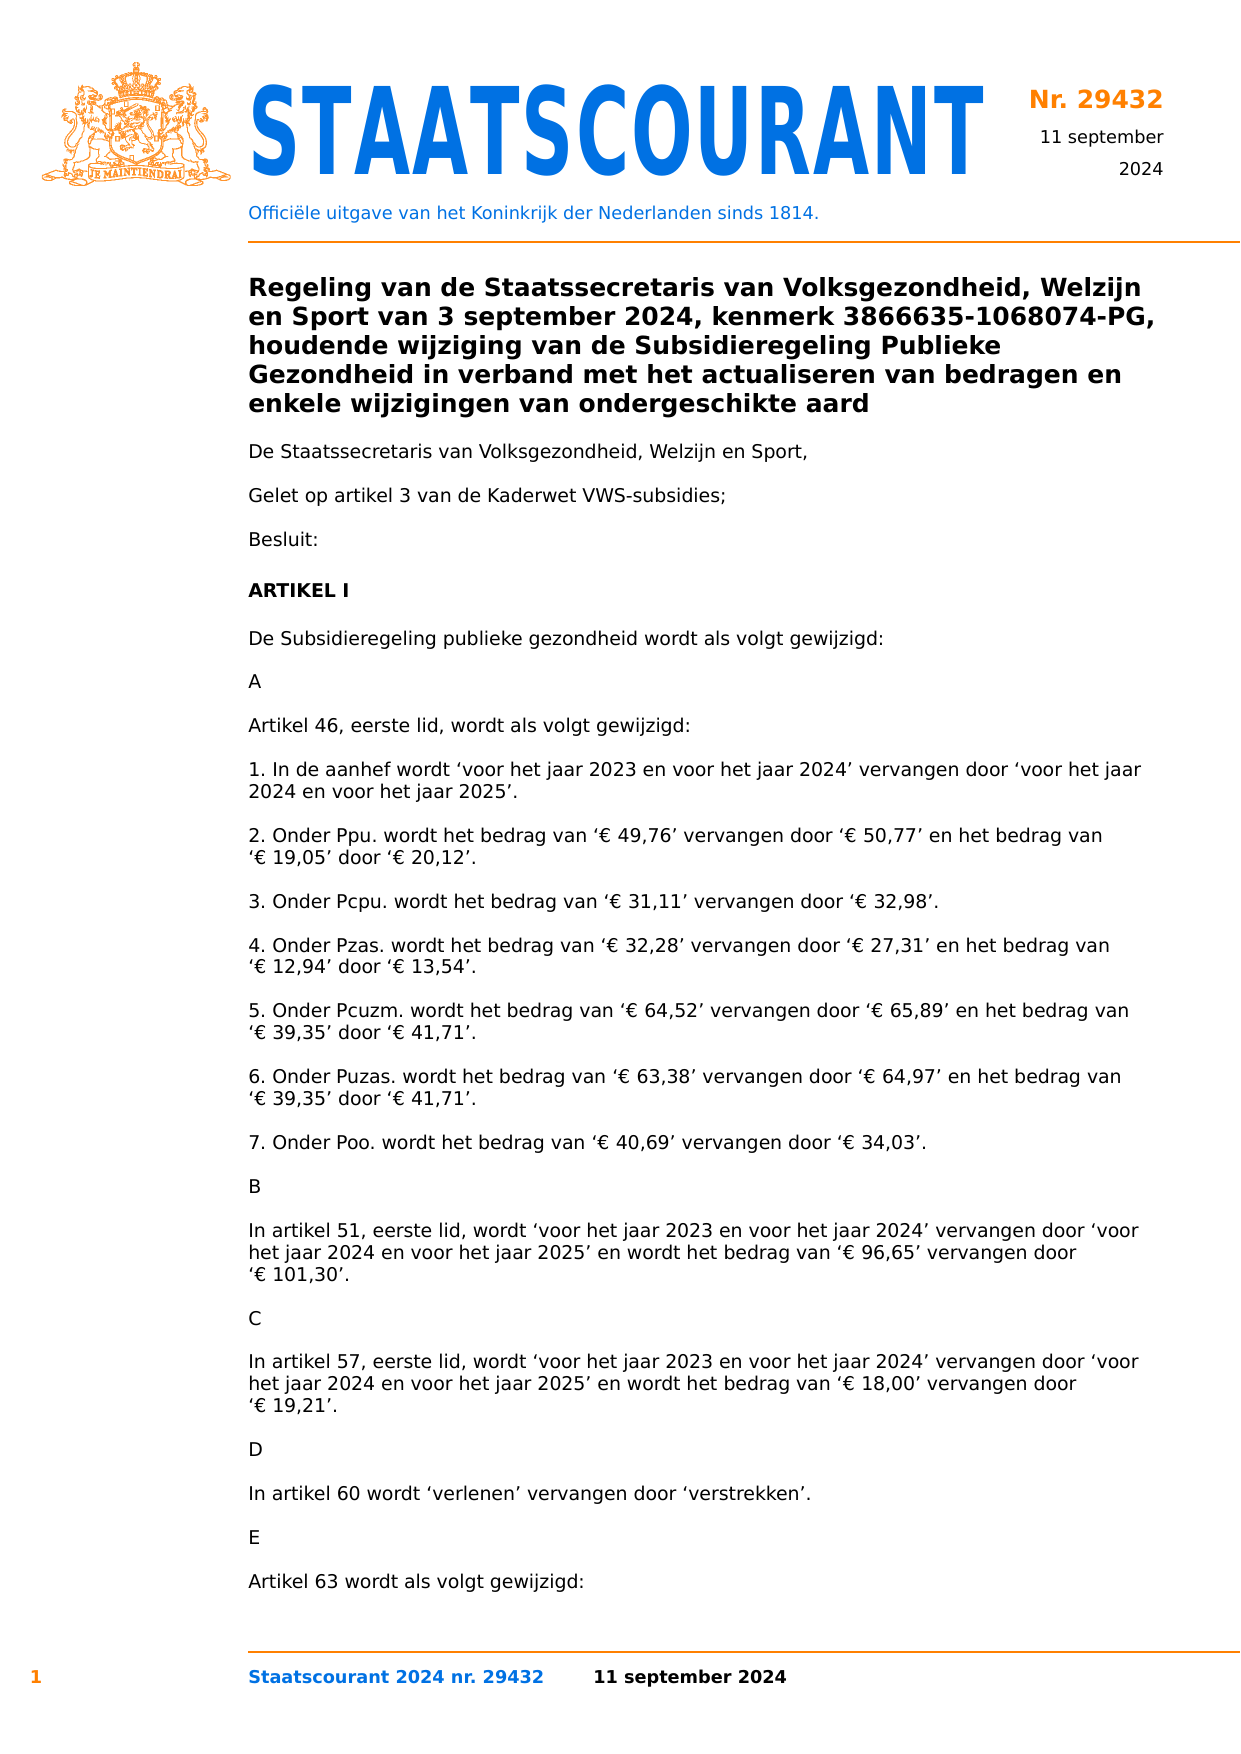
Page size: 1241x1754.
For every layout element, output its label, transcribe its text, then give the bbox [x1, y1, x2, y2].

text De Subsidieregeling publieke gezondheid wordt als volgt gewijzigd: [248, 627, 1163, 649]
text 3. Onder Pcpu. wordt het bedrag van ‘€ 31,11’ vervangen door ‘€ 32,98’. [248, 891, 1163, 913]
text A [248, 671, 1163, 693]
text B [248, 1176, 1163, 1198]
text Gelet op artikel 3 van de Kaderwet VWS-subsidies; [248, 484, 1163, 507]
table_cell Officiële uitgave van het Koninkrijk der Nederlanden sinds 1814. [248, 203, 1240, 241]
text 6. Onder Puzas. wordt het bedrag van ‘€ 63,38’ vervangen door ‘€ 64,97’ en het bedrag van ‘€ 39,35’ door ‘€ 41,71’. [248, 1066, 1163, 1110]
text Artikel 63 wordt als volgt gewijzigd: [248, 1571, 1163, 1593]
text In artikel 60 wordt ‘verlenen’ vervangen door ‘verstrekken’. [248, 1483, 1163, 1505]
text E [248, 1527, 1163, 1549]
text In artikel 57, eerste lid, wordt ‘voor het jaar 2023 en voor het jaar 2024’ vervangen door ‘voor het jaar 2024 en voor het jaar 2025’ en wordt het bedrag van ‘€ 18,00’ vervangen door ‘€ 19,21’. [248, 1351, 1163, 1417]
text C [248, 1307, 1163, 1329]
text D [248, 1439, 1163, 1461]
subtitle Regeling van de Staatssecretaris van Volksgezondheid, Welzijn en Sport van 3 september 2024, kenmerk 3866635-1068074-PG, houdende wijziging van de Subsidieregeling Publieke Gezondheid in verband met het actualiseren van bedragen en enkele wijzigingen van ondergeschikte aard [248, 273, 1163, 419]
text 1. In de aanhef wordt ‘voor het jaar 2023 en voor het jaar 2024’ vervangen door ‘voor het jaar 2024 en voor het jaar 2025’. [248, 759, 1163, 803]
text 4. Onder Pzas. wordt het bedrag van ‘€ 32,28’ vervangen door ‘€ 27,31’ en het bedrag van ‘€ 12,94’ door ‘€ 13,54’. [248, 934, 1163, 978]
text De Staatssecretaris van Volksgezondheid, Welzijn en Sport, [248, 441, 1163, 463]
text In artikel 51, eerste lid, wordt ‘voor het jaar 2023 en voor het jaar 2024’ vervangen door ‘voor het jaar 2024 en voor het jaar 2025’ en wordt het bedrag van ‘€ 96,65’ vervangen door ‘€ 101,30’. [248, 1220, 1163, 1286]
text 2. Onder Ppu. wordt het bedrag van ‘€ 49,76’ vervangen door ‘€ 50,77’ en het bedrag van ‘€ 19,05’ door ‘€ 20,12’. [248, 825, 1163, 869]
picture [41, 62, 231, 186]
table_cell 2024 [998, 153, 1240, 203]
subtitle ARTIKEL I [248, 580, 1163, 602]
table_header Nr. 29432 [998, 62, 1240, 121]
table_cell 11 september [998, 121, 1240, 153]
text 7. Onder Poo. wordt het bedrag van ‘€ 40,69’ vervangen door ‘€ 34,03’. [248, 1132, 1163, 1154]
text 5. Onder Pcuzm. wordt het bedrag van ‘€ 64,52’ vervangen door ‘€ 65,89’ en het bedrag van ‘€ 39,35’ door ‘€ 41,71’. [248, 1000, 1163, 1044]
table_header [25, 62, 248, 241]
text Artikel 46, eerste lid, wordt als volgt gewijzigd: [248, 715, 1163, 737]
text Besluit: [248, 528, 1163, 550]
table_header STAATSCOURANT [248, 62, 998, 203]
